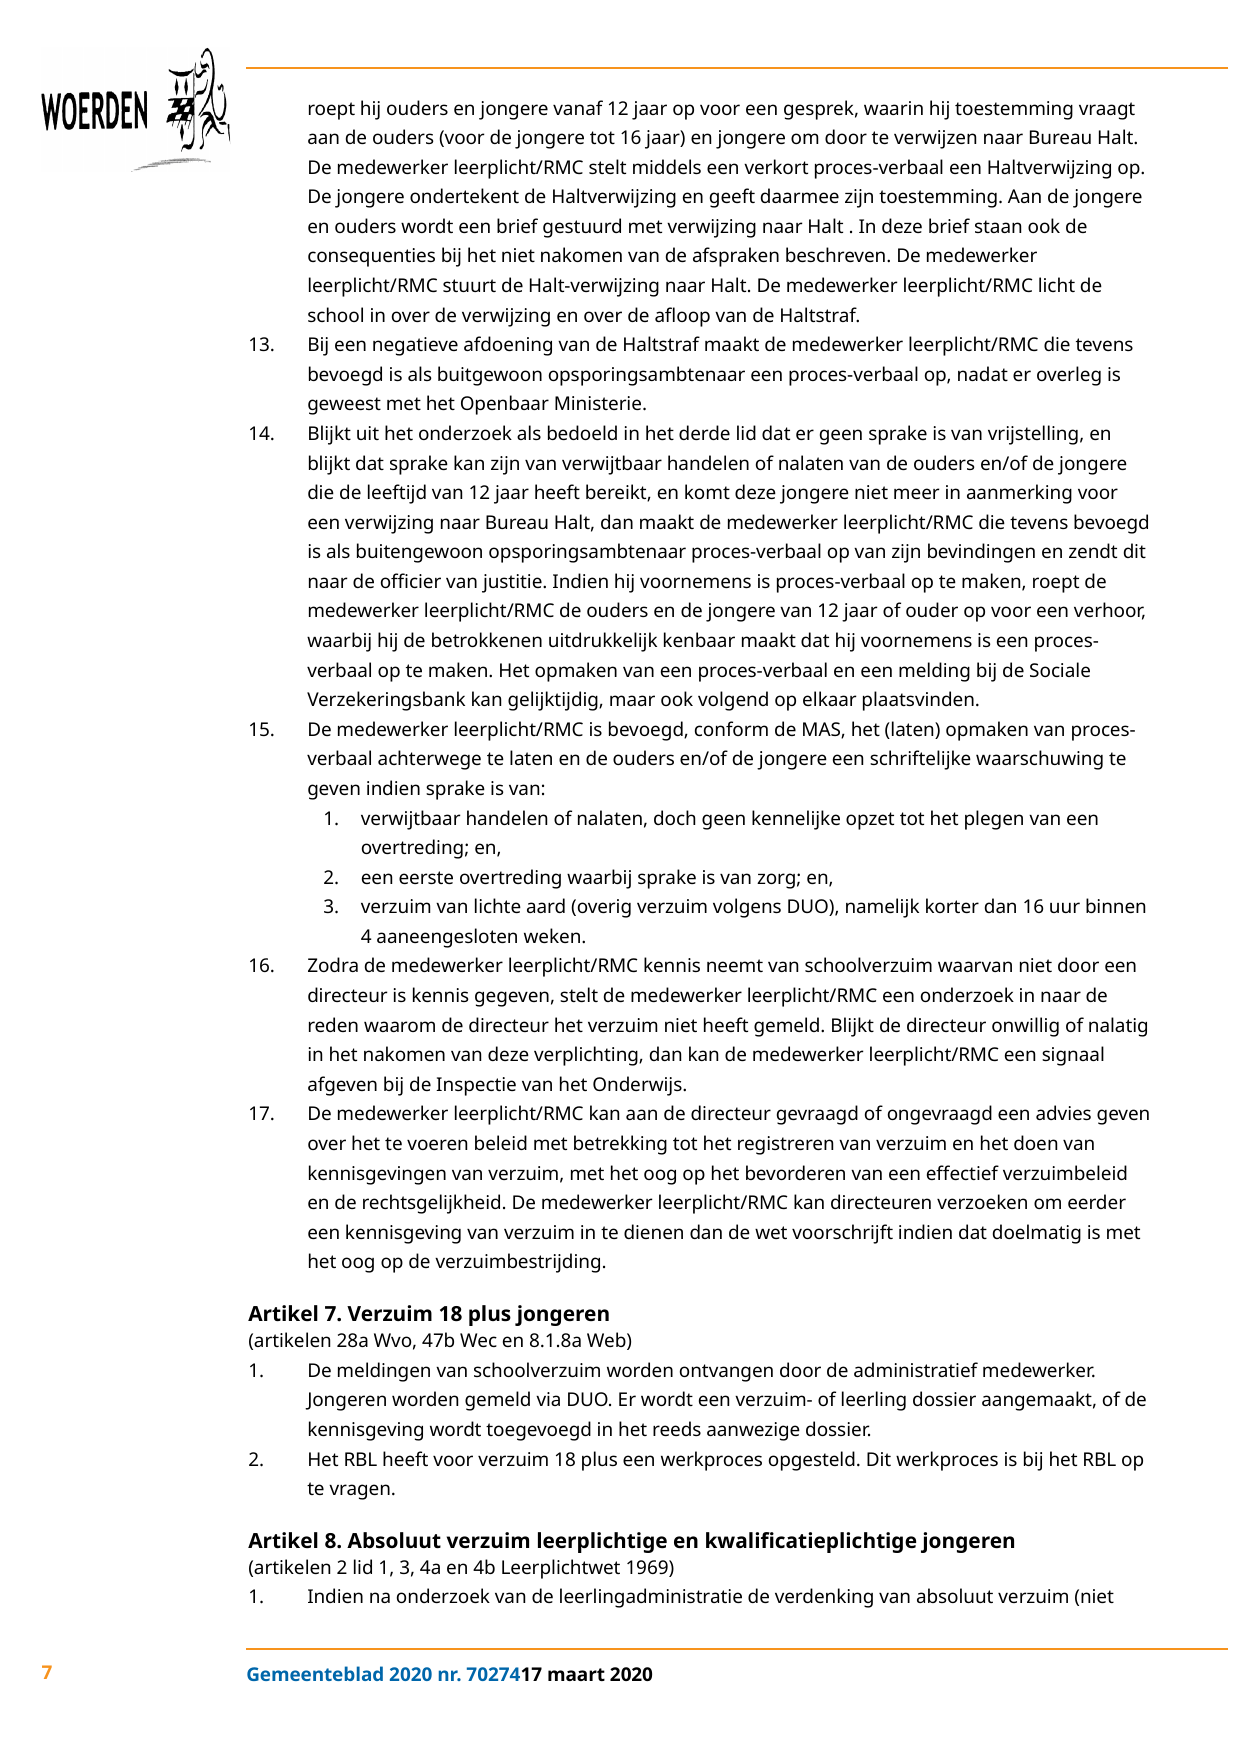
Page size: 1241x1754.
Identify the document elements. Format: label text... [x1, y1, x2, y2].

list De meldingen van schoolverzuim worden ontvangen door de administratief medewerker. Jongeren worden gemeld via DUO. Er wordt een verzuim- of leerling dossier aangemaakt, of de kennisgeving wordt toegevoegd in het reeds aanwezige dossier. [248, 1357, 1152, 1442]
picture [41, 47, 231, 172]
list verwijtbaar handelen of nalaten, doch geen kennelijke opzet tot het plegen van een overtreding; en, [323, 805, 1152, 860]
text Artikel 7. Verzuim 18 plus jongeren [248, 1299, 1152, 1327]
list roept hij ouders en jongere vanaf 12 jaar op voor een gesprek, waarin hij toestemming vraagt aan de ouders (voor de jongere tot 16 jaar) en jongere om door te verwijzen naar Bureau Halt. De medewerker leerplicht/RMC stelt middels een verkort proces-verbaal een Haltverwijzing op. De jongere ondertekent de Haltverwijzing en geeft daarmee zijn toestemming. Aan de jongere en ouders wordt een brief gestuurd met verwijzing naar Halt . In deze brief staan ook de consequenties bij het niet nakomen van de afspraken beschreven. De medewerker leerplicht/RMC stuurt de Halt-verwijzing naar Halt. De medewerker leerplicht/RMC licht de school in over de verwijzing en over de afloop van de Haltstraf. [248, 95, 1152, 328]
text Artikel 8. Absoluut verzuim leerplichtige en kwalificatieplichtige jongeren [248, 1526, 1152, 1554]
list De medewerker leerplicht/RMC kan aan de directeur gevraagd of ongevraagd een advies geven over het te voeren beleid met betrekking tot het registreren van verzuim en het doen van kennisgevingen van verzuim, met het oog op het bevorderen van een effectief verzuimbeleid en de rechtsgelijkheid. De medewerker leerplicht/RMC kan directeuren verzoeken om eerder een kennisgeving van verzuim in te dienen dan de wet voorschrijft indien dat doelmatig is met het oog op de verzuimbestrijding. [248, 1101, 1152, 1274]
list Zodra de medewerker leerplicht/RMC kennis neemt van schoolverzuim waarvan niet door een directeur is kennis gegeven, stelt de medewerker leerplicht/RMC een onderzoek in naar de reden waarom de directeur het verzuim niet heeft gemeld. Blijkt de directeur onwillig of nalatig in het nakomen van deze verplichting, dan kan de medewerker leerplicht/RMC een signaal afgeven bij de Inspectie van het Onderwijs. [248, 953, 1152, 1097]
list Bij een negatieve afdoening van de Haltstraf maakt de medewerker leerplicht/RMC die tevens bevoegd is als buitgewoon opsporingsambtenaar een proces-verbaal op, nadat er overleg is geweest met het Openbaar Ministerie. [248, 331, 1152, 416]
list Indien na onderzoek van de leerlingadministratie de verdenking van absoluut verzuim (niet [248, 1584, 1152, 1609]
list een eerste overtreding waarbij sprake is van zorg; en, [323, 864, 1152, 890]
list De medewerker leerplicht/RMC is bevoegd, conform de MAS, het (laten) opmaken van proces-verbaal achterwege te laten en de ouders en/of de jongere een schriftelijke waarschuwing te geven indien sprake is van: [248, 716, 1152, 801]
list Het RBL heeft voor verzuim 18 plus een werkproces opgesteld. Dit werkproces is bij het RBL op te vragen. [248, 1446, 1152, 1501]
list verzuim van lichte aard (overig verzuim volgens DUO), namelijk korter dan 16 uur binnen 4 aaneengesloten weken. [323, 893, 1152, 949]
list Blijkt uit het onderzoek als bedoeld in het derde lid dat er geen sprake is van vrijstelling, en blijkt dat sprake kan zijn van verwijtbaar handelen of nalaten van de ouders en/of de jongere die de leeftijd van 12 jaar heeft bereikt, en komt deze jongere niet meer in aanmerking voor een verwijzing naar Bureau Halt, dan maakt de medewerker leerplicht/RMC die tevens bevoegd is als buitengewoon opsporingsambtenaar proces-verbaal op van zijn bevindingen en zendt dit naar de officier van justitie. Indien hij voornemens is proces-verbaal op te maken, roept de medewerker leerplicht/RMC de ouders en de jongere van 12 jaar of ouder op voor een verhoor, waarbij hij de betrokkenen uitdrukkelijk kenbaar maakt dat hij voornemens is een proces-verbaal op te maken. Het opmaken van een proces-verbaal en een melding bij de Sociale Verzekeringsbank kan gelijktijdig, maar ook volgend op elkaar plaatsvinden. [248, 420, 1152, 712]
text (artikelen 28a Wvo, 47b Wec en 8.1.8a Web) [248, 1327, 1152, 1353]
text (artikelen 2 lid 1, 3, 4a en 4b Leerplichtwet 1969) [248, 1554, 1152, 1580]
